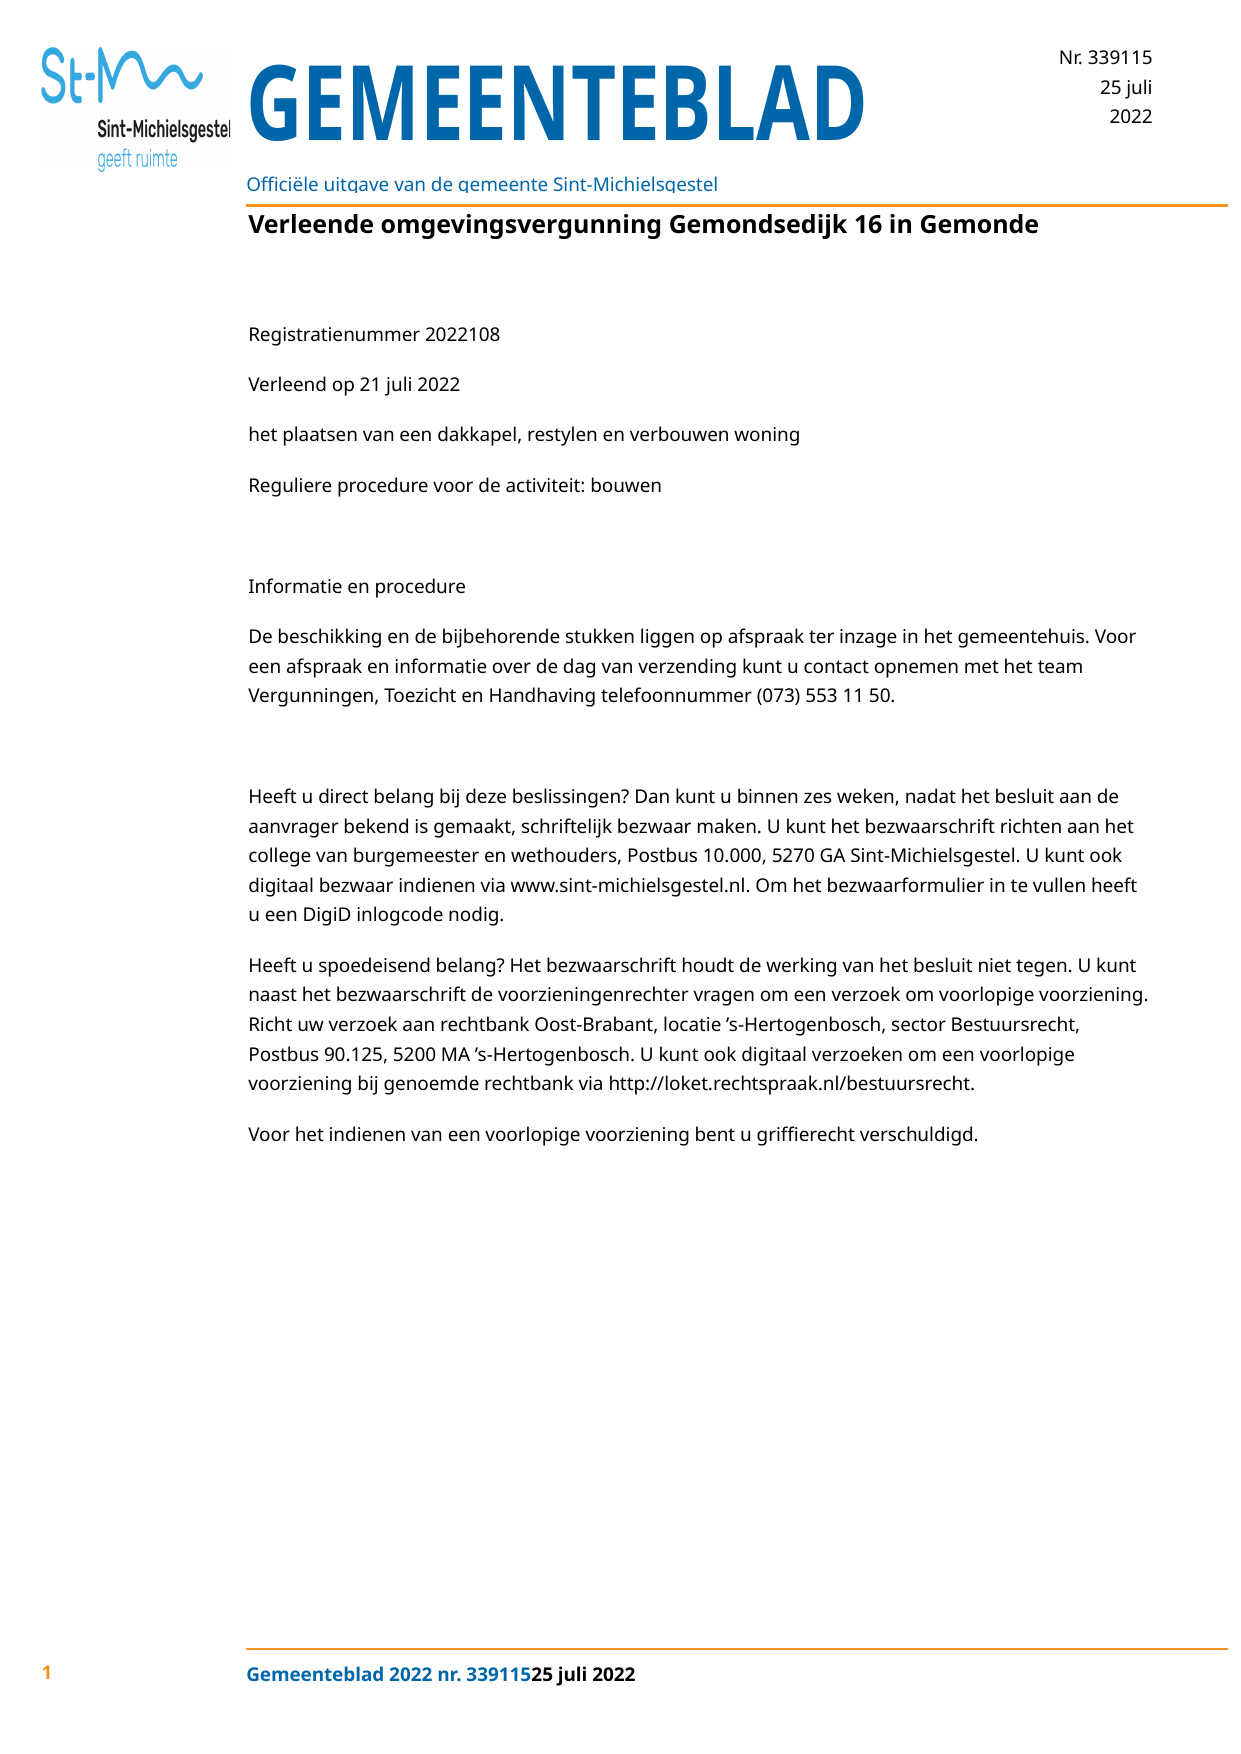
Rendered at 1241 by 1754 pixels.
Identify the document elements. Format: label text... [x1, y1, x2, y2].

text Verleend op 21 juli 2022 [248, 371, 1152, 397]
picture [41, 47, 231, 172]
text Registratienummer 2022108 [248, 321, 1152, 346]
text Heeft u direct belang bij deze beslissingen? Dan kunt u binnen zes weken, nadat het besluit aan de aanvrager bekend is gemaakt, schriftelijk bezwaar maken. U kunt het bezwaarschrift richten aan het college van burgemeester en wethouders, Postbus 10.000, 5270 GA Sint-Michielsgestel. U kunt ook digitaal bezwaar indienen via www.sint-michielsgestel.nl. Om het bezwaarformulier in te vullen heeft u een DigiD inlogcode nodig. [248, 783, 1152, 927]
text Voor het indienen van een voorlopige voorziening bent u griffierecht verschuldigd. [248, 1121, 1152, 1146]
text Verleende omgevingsvergunning Gemondsedijk 16 in Gemonde [248, 207, 1152, 241]
text Informatie en procedure [248, 573, 1152, 598]
text het plaatsen van een dakkapel, restylen en verbouwen woning [248, 422, 1152, 447]
text Reguliere procedure voor de activiteit: bouwen [248, 472, 1152, 498]
text Heeft u spoedeisend belang? Het bezwaarschrift houdt de werking van het besluit niet tegen. U kunt naast het bezwaarschrift de voorzieningenrechter vragen om een verzoek om voorlopige voorziening. Richt uw verzoek aan rechtbank Oost-Brabant, locatie ’s-Hertogenbosch, sector Bestuursrecht, Postbus 90.125, 5200 MA ’s-Hertogenbosch. U kunt ook digitaal verzoeken om een voorlopige voorziening bij genoemde rechtbank via http://loket.rechtspraak.nl/bestuursrecht. [248, 952, 1152, 1096]
text De beschikking en de bijbehorende stukken liggen op afspraak ter inzage in het gemeentehuis. Voor een afspraak en informatie over de dag van verzending kunt u contact opnemen met het team Vergunningen, Toezicht en Handhaving telefoonnummer (073) 553 11 50. [248, 623, 1152, 708]
